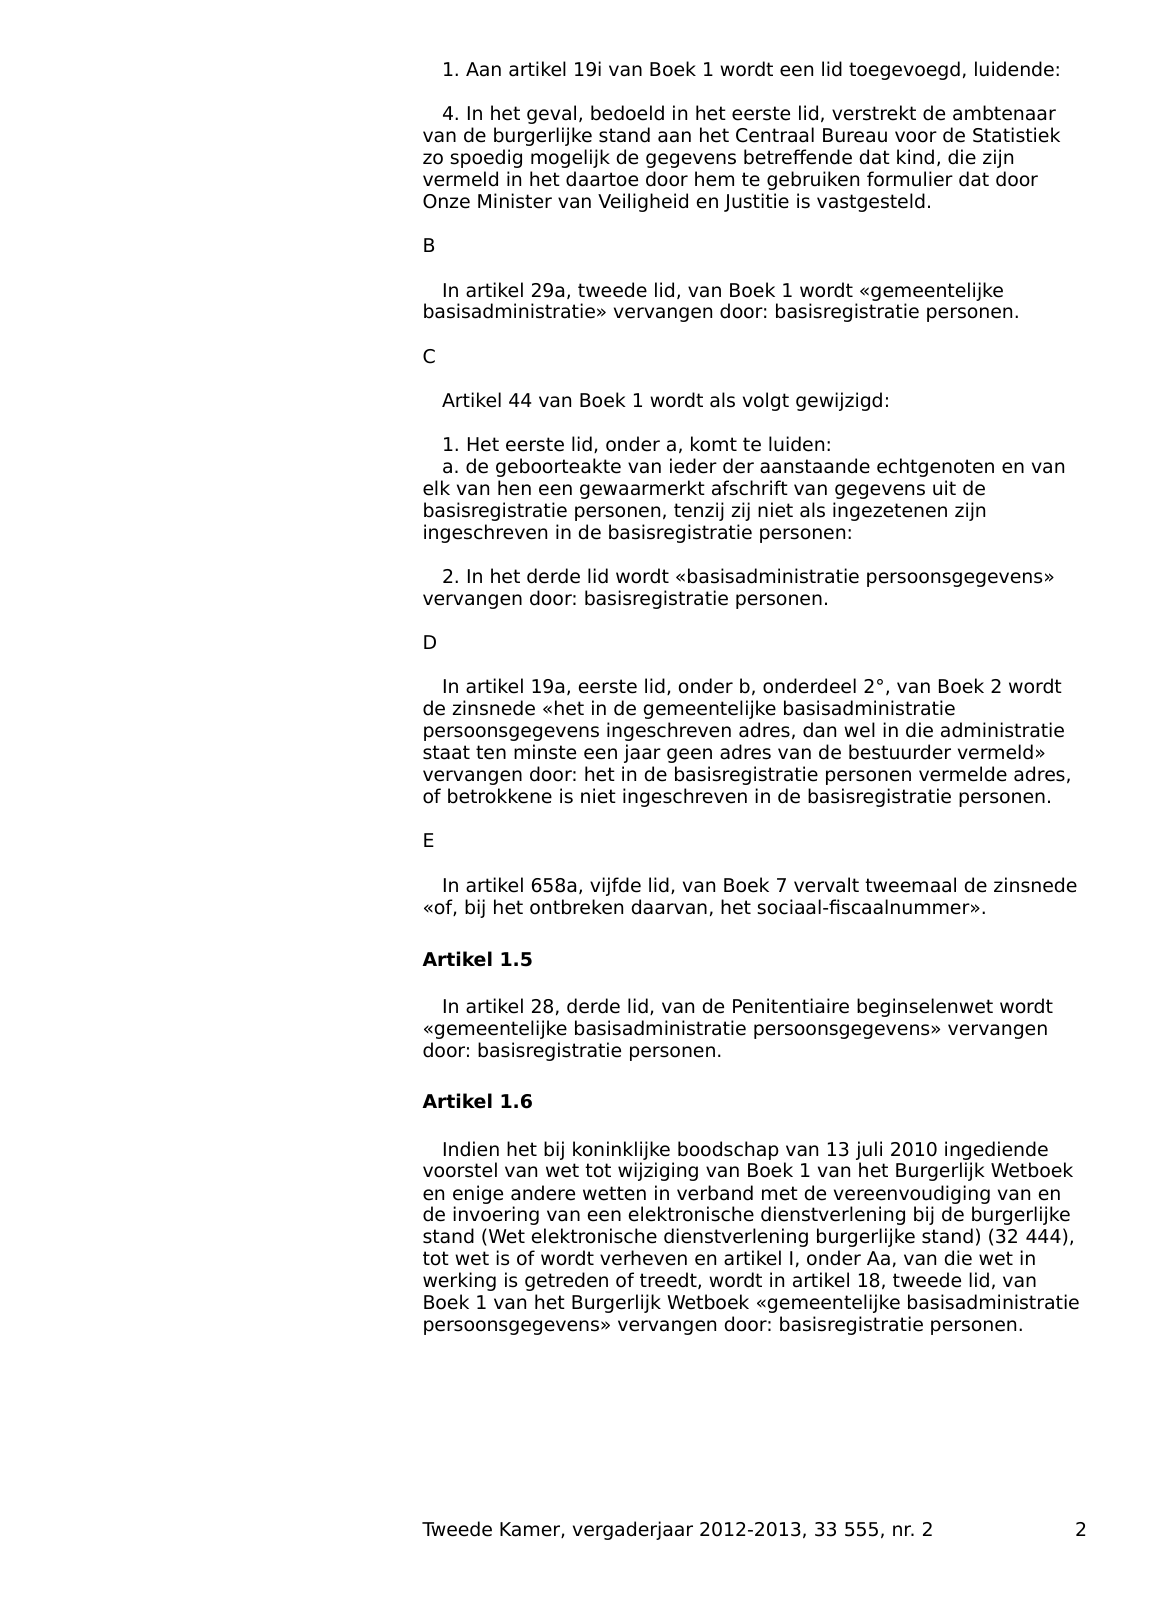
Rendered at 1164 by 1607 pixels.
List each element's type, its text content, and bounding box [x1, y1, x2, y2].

text 1. Het eerste lid, onder a, komt te luiden: [422, 434, 1087, 456]
text In artikel 28, derde lid, van de Penitentiaire beginselenwet wordt «gemeentelijke basisadministratie persoonsgegevens» vervangen door: basisregistratie personen. [422, 996, 1087, 1061]
text D [422, 632, 1087, 654]
text In artikel 658a, vijfde lid, van Boek 7 vervalt tweemaal de zinsnede «of, bij het ontbreken daarvan, het sociaal-fiscaalnummer». [422, 874, 1087, 918]
text B [422, 235, 1087, 257]
text 2. In het derde lid wordt «basisadministratie persoonsgegevens» vervangen door: basisregistratie personen. [422, 566, 1087, 610]
text 1. Aan artikel 19i van Boek 1 wordt een lid toegevoegd, luidende: [422, 59, 1087, 81]
subtitle Artikel 1.5 [422, 948, 1087, 971]
text C [422, 346, 1087, 368]
text In artikel 29a, tweede lid, van Boek 1 wordt «gemeentelijke basisadministratie» vervangen door: basisregistratie personen. [422, 279, 1087, 323]
text E [422, 830, 1087, 852]
text Indien het bij koninklijke boodschap van 13 juli 2010 ingediende voorstel van wet tot wijziging van Boek 1 van het Burgerlijk Wetboek en enige andere wetten in verband met de vereenvoudiging van en de invoering van een elektronische dienstverlening bij de burgerlijke stand (Wet elektronische dienstverlening burgerlijke stand) (32 444), tot wet is of wordt verheven en artikel I, onder Aa, van die wet in werking is getreden of treedt, wordt in artikel 18, tweede lid, van Boek 1 van het Burgerlijk Wetboek «gemeentelijke basisadministratie persoonsgegevens» vervangen door: basisregistratie personen. [422, 1138, 1087, 1336]
text a. de geboorteakte van ieder der aanstaande echtgenoten en van elk van hen een gewaarmerkt afschrift van gegevens uit de basisregistratie personen, tenzij zij niet als ingezetenen zijn ingeschreven in de basisregistratie personen: [422, 456, 1087, 544]
text Artikel 44 van Boek 1 wordt als volgt gewijzigd: [422, 390, 1087, 412]
text In artikel 19a, eerste lid, onder b, onderdeel 2°, van Boek 2 wordt de zinsnede «het in de gemeentelijke basisadministratie persoonsgegevens ingeschreven adres, dan wel in die administratie staat ten minste een jaar geen adres van de bestuurder vermeld» vervangen door: het in de basisregistratie personen vermelde adres, of betrokkene is niet ingeschreven in de basisregistratie personen. [422, 676, 1087, 808]
subtitle Artikel 1.6 [422, 1091, 1087, 1113]
text 4. In het geval, bedoeld in het eerste lid, verstrekt de ambtenaar van de burgerlijke stand aan het Centraal Bureau voor de Statistiek zo spoedig mogelijk de gegevens betreffende dat kind, die zijn vermeld in het daartoe door hem te gebruiken formulier dat door Onze Minister van Veiligheid en Justitie is vastgesteld. [422, 103, 1087, 213]
